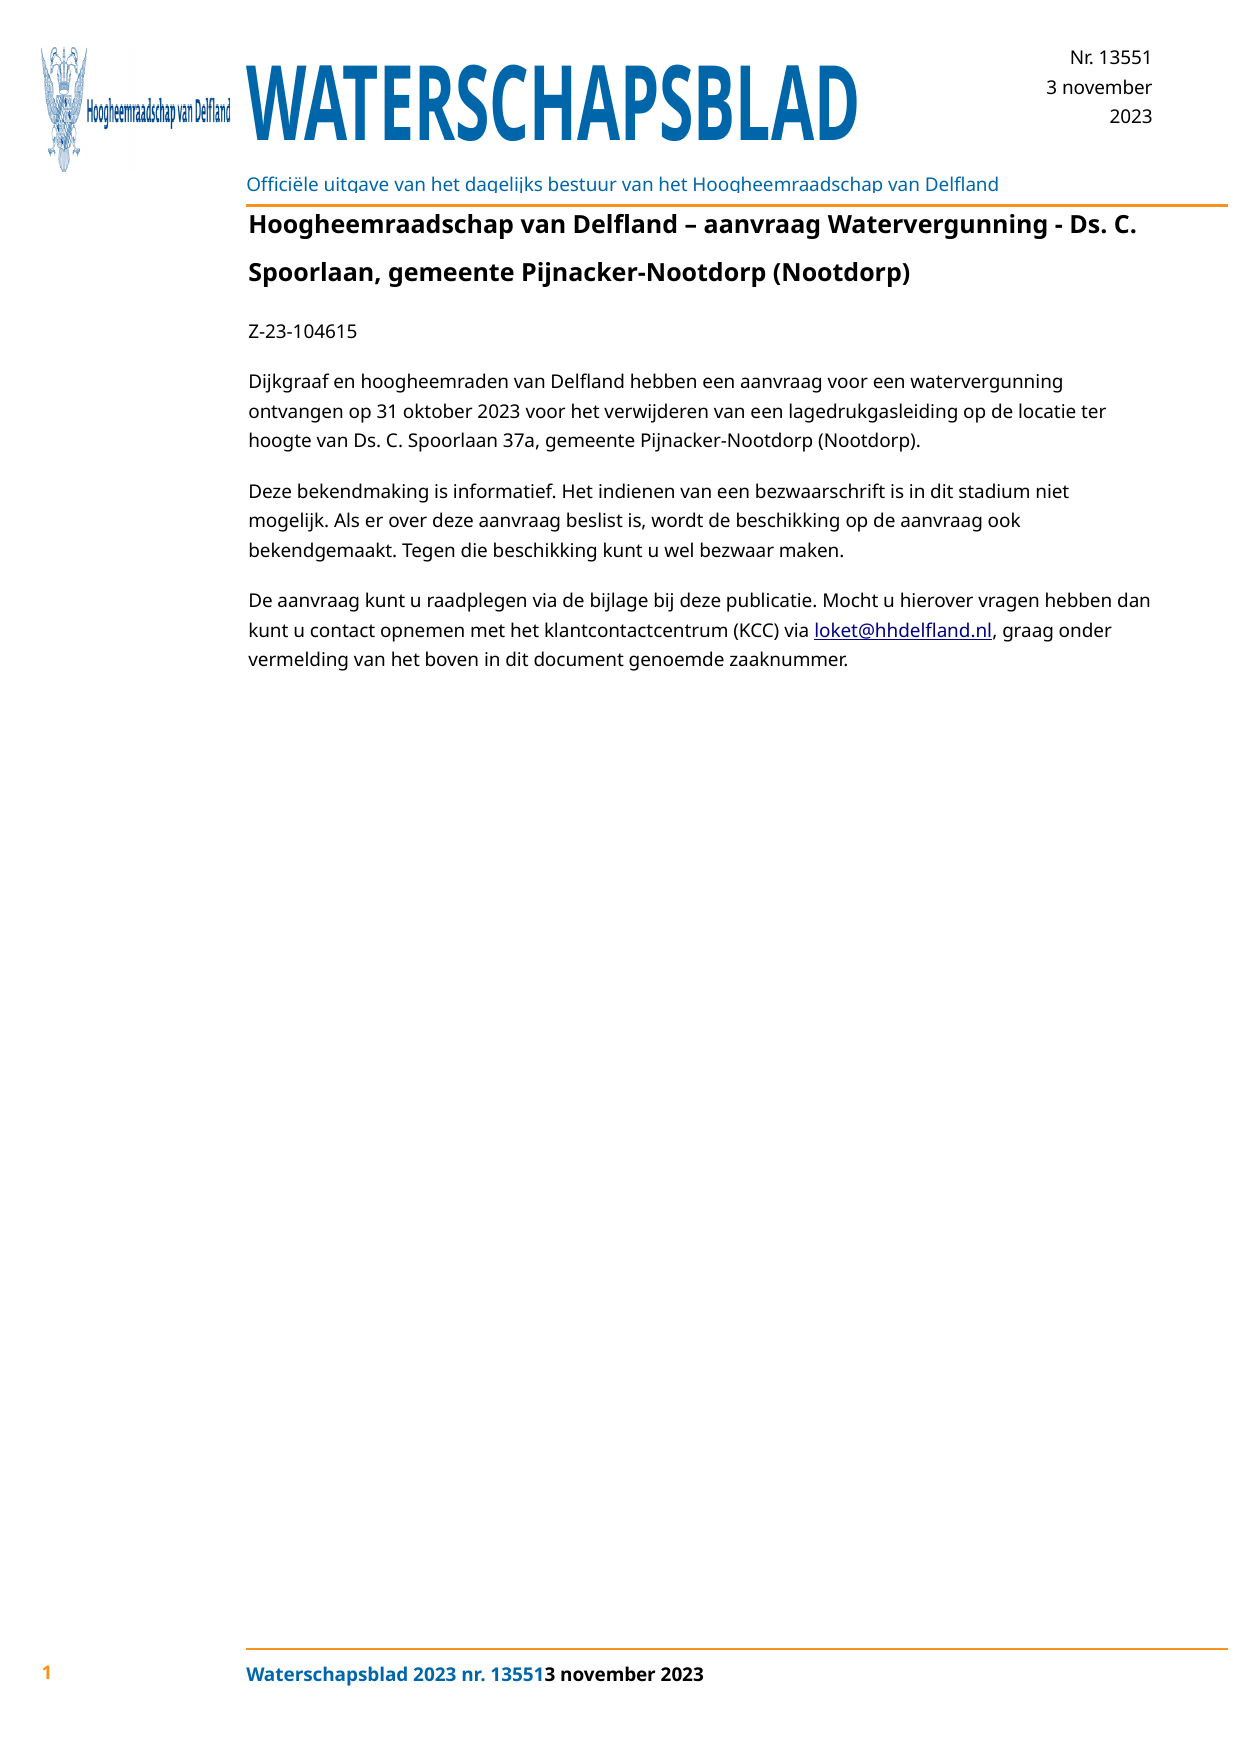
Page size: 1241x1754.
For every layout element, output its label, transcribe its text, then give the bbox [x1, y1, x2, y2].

text Z-23-104615 [248, 318, 1152, 344]
picture [41, 47, 231, 172]
text Hoogheemraadschap van Delfland – aanvraag Watervergunning - Ds. C. Spoorlaan, gemeente Pijnacker-Nootdorp (Nootdorp) [248, 207, 1152, 288]
text Deze bekendmaking is informatief. Het indienen van een bezwaarschrift is in dit stadium niet mogelijk. Als er over deze aanvraag beslist is, wordt de beschikking op de aanvraag ook bekendgemaakt. Tegen die beschikking kunt u wel bezwaar maken. [248, 478, 1152, 563]
text De aanvraag kunt u raadplegen via de bijlage bij deze publicatie. Mocht u hierover vragen hebben dan kunt u contact opnemen met het klantcontactcentrum (KCC) via loket@hhdelfland.nl, graag onder vermelding van het boven in dit document genoemde zaaknummer. [248, 587, 1152, 672]
text Dijkgraaf en hoogheemraden van Delfland hebben een aanvraag voor een watervergunning ontvangen op 31 oktober 2023 voor het verwijderen van een lagedrukgasleiding op de locatie ter hoogte van Ds. C. Spoorlaan 37a, gemeente Pijnacker-Nootdorp (Nootdorp). [248, 368, 1152, 453]
